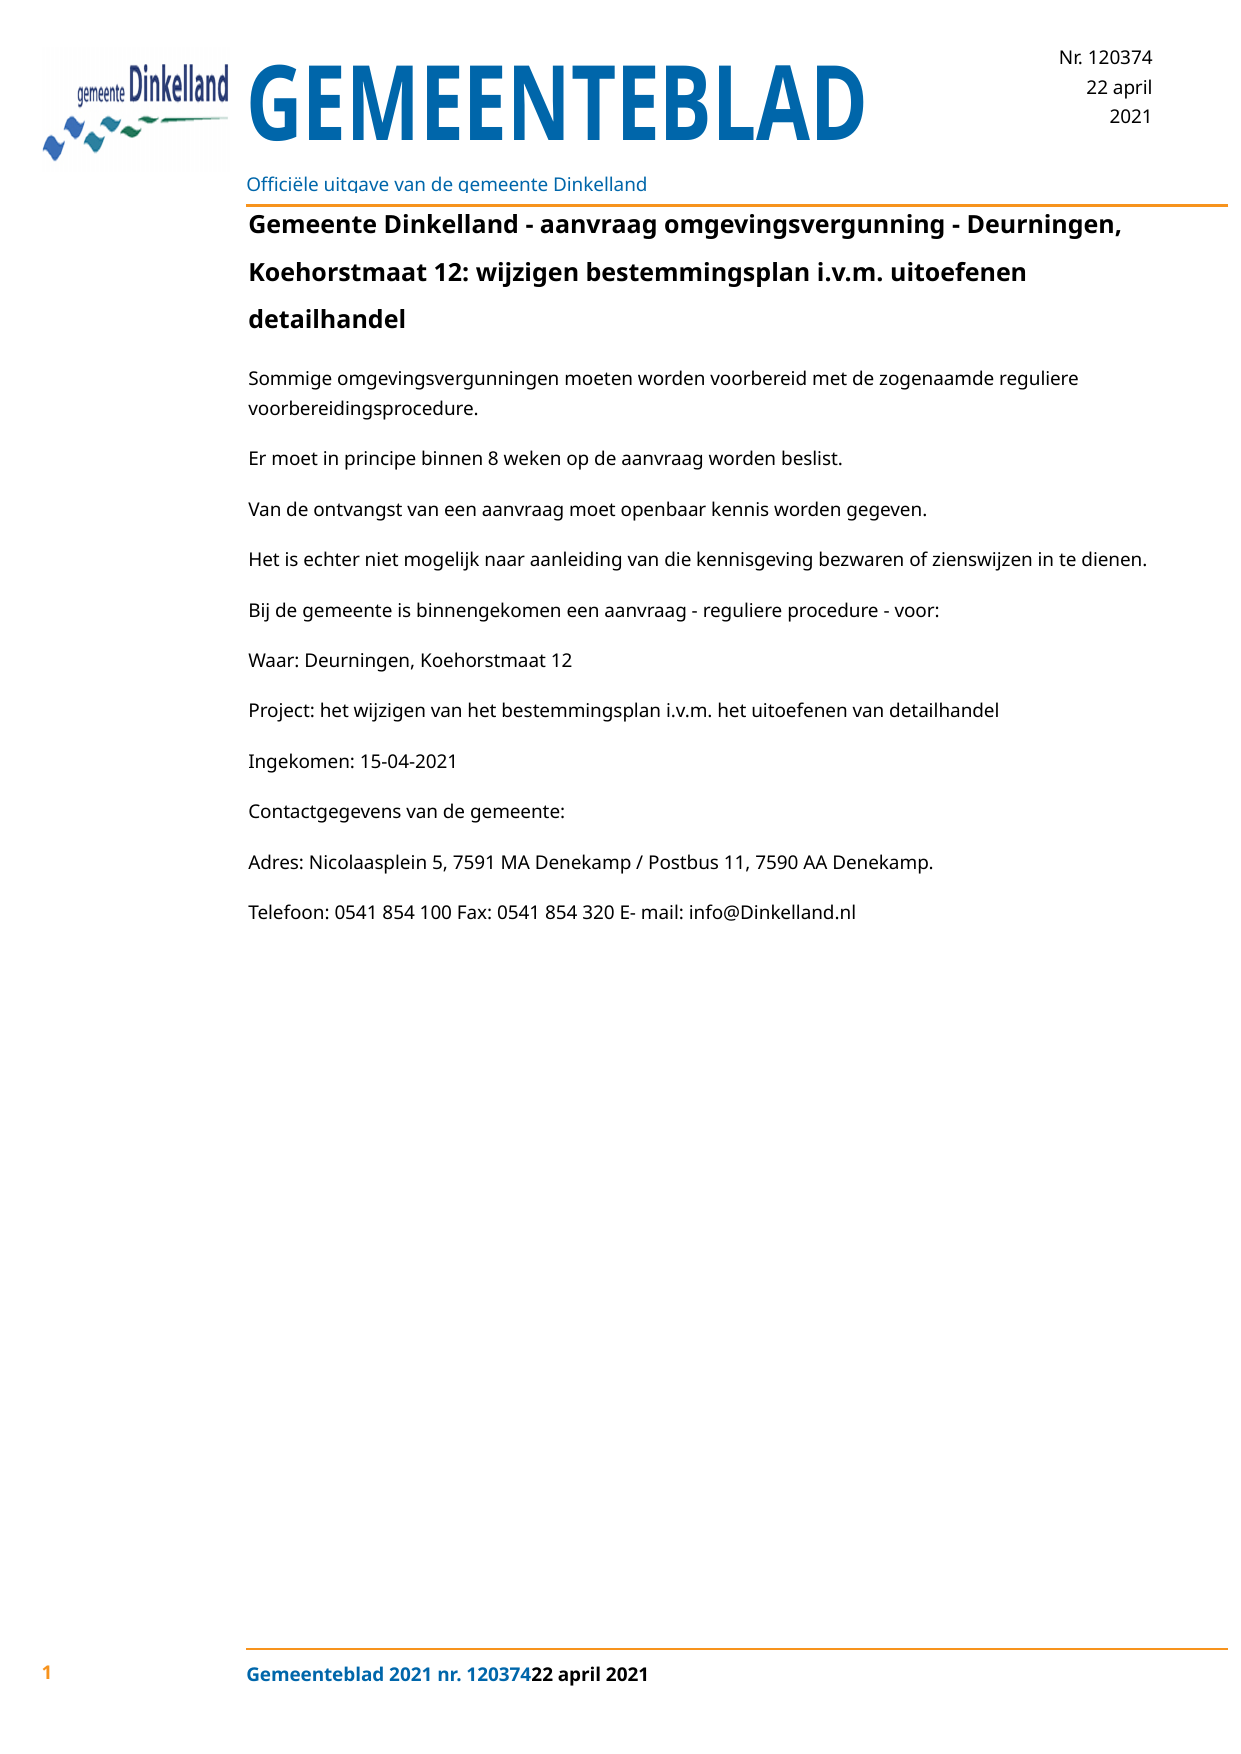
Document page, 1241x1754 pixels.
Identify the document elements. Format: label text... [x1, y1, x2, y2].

text Het is echter niet mogelijk naar aanleiding van die kennisgeving bezwaren of zienswijzen in te dienen. [248, 546, 1152, 572]
text Bij de gemeente is binnengekomen een aanvraag - reguliere procedure - voor: [248, 597, 1152, 622]
text Er moet in principe binnen 8 weken op de aanvraag worden beslist. [248, 446, 1152, 471]
text Project: het wijzigen van het bestemmingsplan i.v.m. het uitoefenen van detailhandel [248, 698, 1152, 723]
text Contactgegevens van de gemeente: [248, 798, 1152, 824]
text Gemeente Dinkelland - aanvraag omgevingsvergunning - Deurningen, Koehorstmaat 12: wijzigen bestemmingsplan i.v.m. uitoefenen detailhandel [248, 207, 1152, 336]
text Van de ontvangst van een aanvraag moet openbaar kennis worden gegeven. [248, 496, 1152, 522]
text Ingekomen: 15-04-2021 [248, 748, 1152, 774]
text Adres: Nicolaasplein 5, 7591 MA Denekamp / Postbus 11, 7590 AA Denekamp. [248, 849, 1152, 874]
text Telefoon: 0541 854 100 Fax: 0541 854 320 E- mail: info@Dinkelland.nl [248, 899, 1152, 925]
picture [41, 47, 231, 172]
text Sommige omgevingsvergunningen moeten worden voorbereid met de zogenaamde reguliere voorbereidingsprocedure. [248, 366, 1152, 421]
text Waar: Deurningen, Koehorstmaat 12 [248, 647, 1152, 673]
